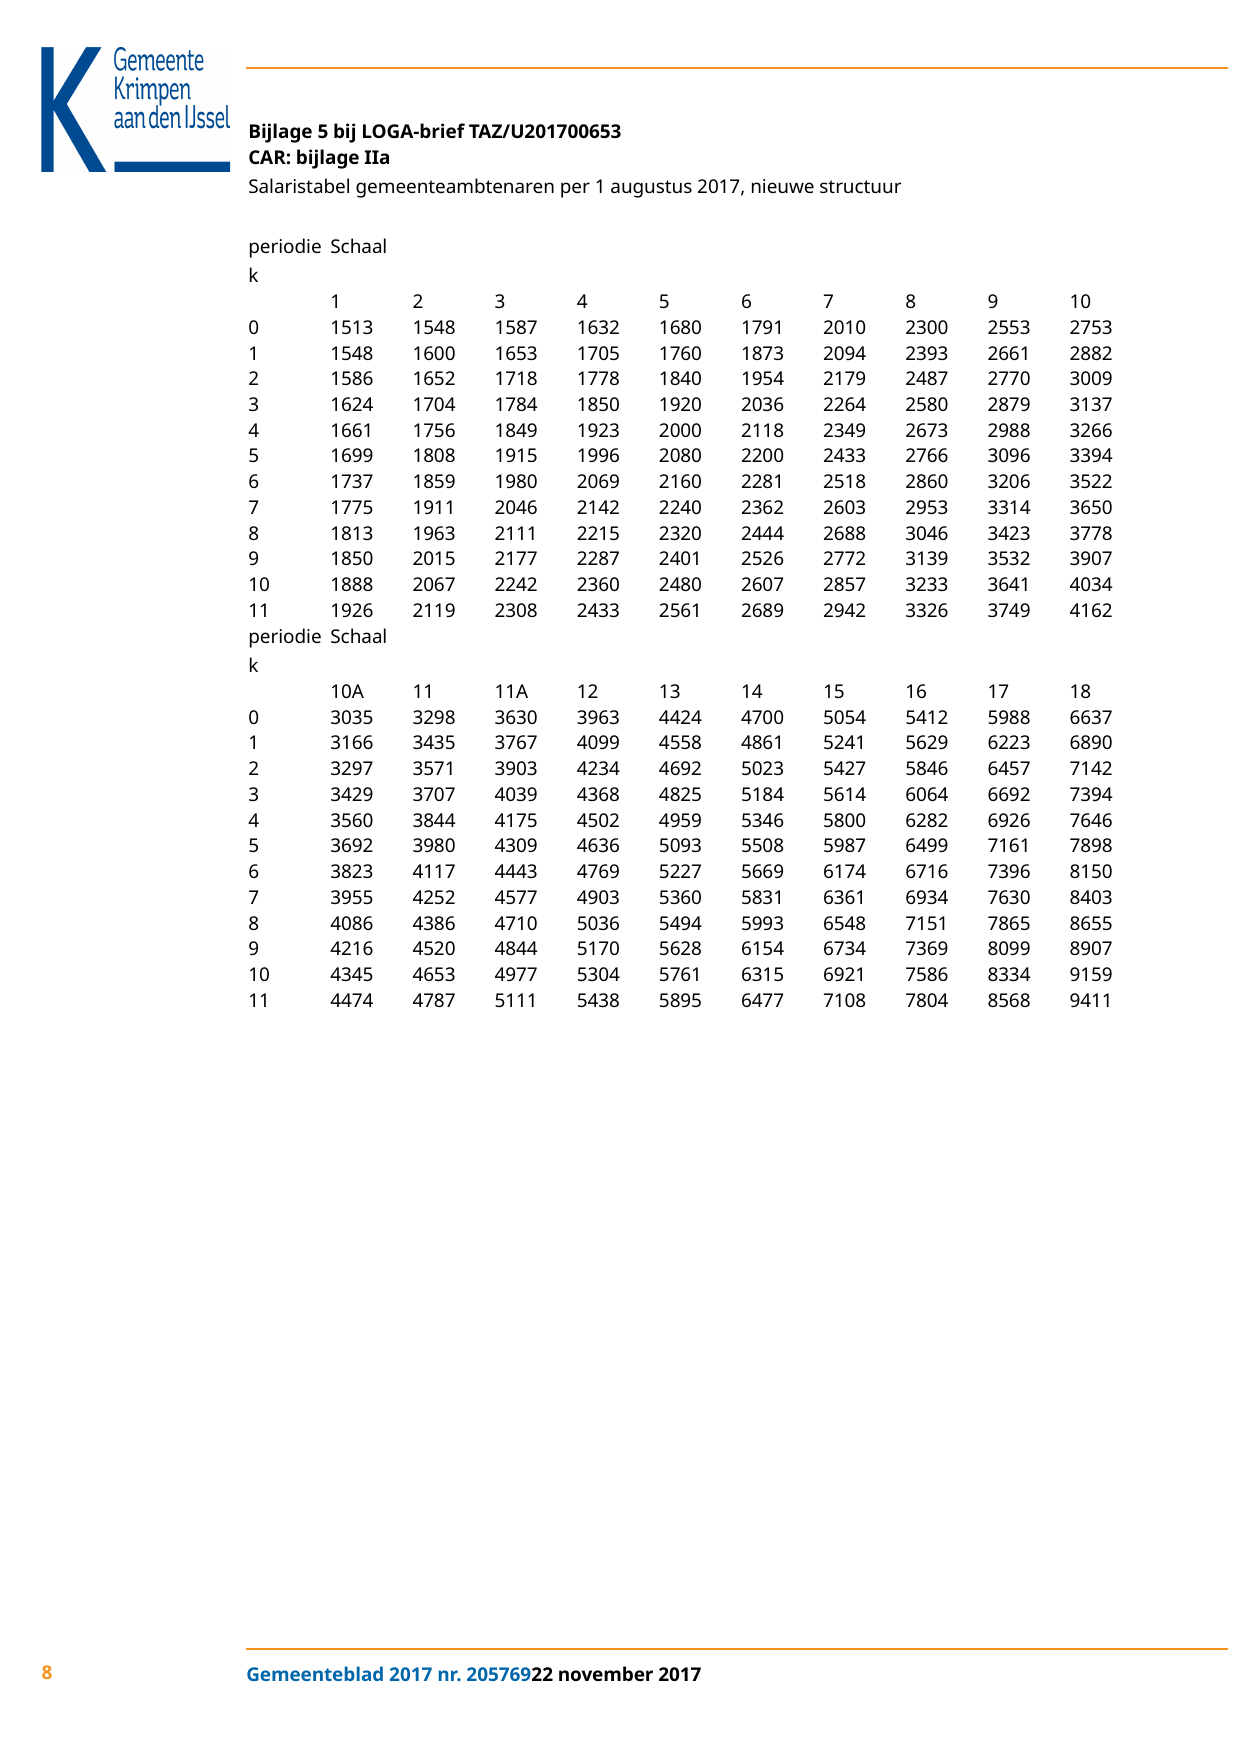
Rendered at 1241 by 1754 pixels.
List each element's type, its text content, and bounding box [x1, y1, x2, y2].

table_cell 3767 [494, 730, 577, 755]
table_cell 2444 [741, 520, 823, 546]
table_cell 4825 [659, 781, 741, 807]
table_cell 2953 [905, 494, 987, 520]
table_cell 5 [248, 443, 330, 468]
table_cell 5628 [659, 935, 741, 961]
table_cell 7898 [1069, 833, 1152, 858]
table_cell 3 [494, 288, 577, 314]
table_cell 9 [248, 935, 330, 961]
table_cell 2069 [577, 469, 659, 494]
table_cell 2603 [823, 494, 905, 520]
table_cell 1 [248, 340, 330, 366]
table_cell 2080 [659, 443, 741, 468]
table_cell 6315 [741, 961, 823, 987]
table_cell 4787 [412, 987, 494, 1013]
table_cell 2320 [659, 520, 741, 546]
table_cell 1791 [741, 314, 823, 340]
table_cell 5895 [659, 987, 741, 1013]
table_cell 2433 [823, 443, 905, 468]
table_cell 2287 [577, 546, 659, 571]
table_cell 1699 [330, 443, 412, 468]
table_cell 3233 [905, 571, 987, 597]
table_cell 2215 [577, 520, 659, 546]
table_cell 5360 [659, 884, 741, 910]
table_cell 3522 [1069, 469, 1152, 494]
table_cell 2119 [412, 597, 494, 623]
table_cell 4443 [494, 858, 577, 884]
table_cell 1840 [659, 366, 741, 391]
table_cell 3206 [987, 469, 1069, 494]
table_cell 4977 [494, 961, 577, 987]
table_cell 2561 [659, 597, 741, 623]
table_cell 4653 [412, 961, 494, 987]
table_cell 10 [248, 961, 330, 987]
table_cell 1737 [330, 469, 412, 494]
table_header Schaal [330, 233, 1152, 288]
table_cell 4474 [330, 987, 412, 1013]
table_cell 2010 [823, 314, 905, 340]
table_cell 1652 [412, 366, 494, 391]
table_cell 5831 [741, 884, 823, 910]
table_cell 2111 [494, 520, 577, 546]
table_cell 4903 [577, 884, 659, 910]
table_cell 4368 [577, 781, 659, 807]
table_cell 4959 [659, 807, 741, 832]
table_cell 2661 [987, 340, 1069, 366]
table_cell 5412 [905, 704, 987, 729]
table_cell 4216 [330, 935, 412, 961]
table_cell 1513 [330, 314, 412, 340]
table_cell 8099 [987, 935, 1069, 961]
table_cell 3560 [330, 807, 412, 832]
table_cell 1756 [412, 417, 494, 443]
table_cell 6457 [987, 755, 1069, 781]
table_cell 1760 [659, 340, 741, 366]
table_cell 5111 [494, 987, 577, 1013]
table_cell 5800 [823, 807, 905, 832]
table_cell 5093 [659, 833, 741, 858]
table_cell 2673 [905, 417, 987, 443]
table_cell 5614 [823, 781, 905, 807]
table_cell 2242 [494, 571, 577, 597]
table_cell 7 [248, 884, 330, 910]
table_cell 6637 [1069, 704, 1152, 729]
table_cell 3641 [987, 571, 1069, 597]
table_cell 11 [248, 987, 330, 1013]
table_cell 4234 [577, 755, 659, 781]
text CAR: bijlage IIa [248, 144, 1152, 170]
table_cell 8655 [1069, 910, 1152, 935]
table_cell 5669 [741, 858, 823, 884]
table_cell 6921 [823, 961, 905, 987]
table_cell 4844 [494, 935, 577, 961]
table_cell 0 [248, 314, 330, 340]
table_cell 3166 [330, 730, 412, 755]
table_cell 2689 [741, 597, 823, 623]
table_cell 2401 [659, 546, 741, 571]
table_cell 1911 [412, 494, 494, 520]
text Bijlage 5 bij LOGA-brief TAZ/U201700653 [248, 116, 1152, 144]
table_cell 9411 [1069, 987, 1152, 1013]
table_cell 4099 [577, 730, 659, 755]
table_cell 8907 [1069, 935, 1152, 961]
table_cell 3035 [330, 704, 412, 729]
table_cell 8 [248, 520, 330, 546]
table_cell 1980 [494, 469, 577, 494]
table_cell 4577 [494, 884, 577, 910]
table_cell 1632 [577, 314, 659, 340]
table_cell 2177 [494, 546, 577, 571]
table_cell 2046 [494, 494, 577, 520]
table_cell 4692 [659, 755, 741, 781]
table_cell 11 [248, 597, 330, 623]
table_cell 4386 [412, 910, 494, 935]
table_cell 4558 [659, 730, 741, 755]
table_cell 1548 [412, 314, 494, 340]
table_cell 5988 [987, 704, 1069, 729]
table_cell 11 [412, 678, 494, 704]
table_cell 8150 [1069, 858, 1152, 884]
table_cell 2607 [741, 571, 823, 597]
table_cell 16 [905, 678, 987, 704]
table_cell 5241 [823, 730, 905, 755]
table_cell 1923 [577, 417, 659, 443]
table_cell 5438 [577, 987, 659, 1013]
table_cell 1624 [330, 391, 412, 417]
table_cell 1963 [412, 520, 494, 546]
table_cell 13 [659, 678, 741, 704]
table_cell 5346 [741, 807, 823, 832]
table_cell 3532 [987, 546, 1069, 571]
table_cell 3980 [412, 833, 494, 858]
table_cell 3778 [1069, 520, 1152, 546]
table_cell 3903 [494, 755, 577, 781]
table_cell 2753 [1069, 314, 1152, 340]
table_cell 3955 [330, 884, 412, 910]
table_cell 2094 [823, 340, 905, 366]
table_cell 2480 [659, 571, 741, 597]
table_cell 1705 [577, 340, 659, 366]
table_cell 6926 [987, 807, 1069, 832]
table_cell 2015 [412, 546, 494, 571]
table_cell 7108 [823, 987, 905, 1013]
table_cell 1808 [412, 443, 494, 468]
table_cell 2360 [577, 571, 659, 597]
table_cell 4 [248, 417, 330, 443]
table_cell 7 [823, 288, 905, 314]
table_cell 3749 [987, 597, 1069, 623]
table_cell 4520 [412, 935, 494, 961]
table_cell 2882 [1069, 340, 1152, 366]
table_cell 4252 [412, 884, 494, 910]
table_cell 3963 [577, 704, 659, 729]
table_cell 8568 [987, 987, 1069, 1013]
table_cell 5629 [905, 730, 987, 755]
table_cell 2349 [823, 417, 905, 443]
table_cell 1587 [494, 314, 577, 340]
table_cell 2142 [577, 494, 659, 520]
table_cell 10 [1069, 288, 1152, 314]
table_cell 3435 [412, 730, 494, 755]
table_cell 1888 [330, 571, 412, 597]
table_cell 7369 [905, 935, 987, 961]
table_cell 1548 [330, 340, 412, 366]
table_cell 3907 [1069, 546, 1152, 571]
table_cell 3823 [330, 858, 412, 884]
table_cell 14 [741, 678, 823, 704]
table_cell 4086 [330, 910, 412, 935]
table_cell 4 [248, 807, 330, 832]
table_cell 1859 [412, 469, 494, 494]
table_cell 4039 [494, 781, 577, 807]
table_cell 2281 [741, 469, 823, 494]
table_cell 6223 [987, 730, 1069, 755]
table_cell 8 [248, 910, 330, 935]
table_cell 4502 [577, 807, 659, 832]
table_cell 3009 [1069, 366, 1152, 391]
table_cell 2 [412, 288, 494, 314]
table_cell 2036 [741, 391, 823, 417]
table_cell 5184 [741, 781, 823, 807]
table_cell 6174 [823, 858, 905, 884]
table_cell 4769 [577, 858, 659, 884]
table_cell 7396 [987, 858, 1069, 884]
text Salaristabel gemeenteambtenaren per 1 augustus 2017, nieuwe structuur [248, 174, 1152, 199]
table_cell 2362 [741, 494, 823, 520]
table_cell 1718 [494, 366, 577, 391]
table_cell 10A [330, 678, 412, 704]
table_cell 2240 [659, 494, 741, 520]
table_cell 4162 [1069, 597, 1152, 623]
table_cell 1 [330, 288, 412, 314]
table_cell 2580 [905, 391, 987, 417]
table_cell 7161 [987, 833, 1069, 858]
table_cell 1661 [330, 417, 412, 443]
table_cell 3096 [987, 443, 1069, 468]
table_cell 8403 [1069, 884, 1152, 910]
table_cell 2553 [987, 314, 1069, 340]
table_cell 6548 [823, 910, 905, 935]
table_cell 7394 [1069, 781, 1152, 807]
table_cell 2 [248, 366, 330, 391]
table_cell 3314 [987, 494, 1069, 520]
table_cell 5227 [659, 858, 741, 884]
table_cell 4345 [330, 961, 412, 987]
table_cell 7586 [905, 961, 987, 987]
table_cell 3650 [1069, 494, 1152, 520]
table_cell 3423 [987, 520, 1069, 546]
table_cell 2988 [987, 417, 1069, 443]
table_cell 7 [248, 494, 330, 520]
table_cell 3 [248, 781, 330, 807]
table_cell 6 [741, 288, 823, 314]
table_cell 7865 [987, 910, 1069, 935]
table_cell 5 [659, 288, 741, 314]
table_cell Schaal [330, 623, 1152, 678]
table_cell 2308 [494, 597, 577, 623]
table_cell 5761 [659, 961, 741, 987]
table_cell 4175 [494, 807, 577, 832]
table_cell 6064 [905, 781, 987, 807]
table_cell 5846 [905, 755, 987, 781]
table_cell 4636 [577, 833, 659, 858]
table_cell 2879 [987, 391, 1069, 417]
table_cell 3571 [412, 755, 494, 781]
table_cell 3139 [905, 546, 987, 571]
table_cell 4861 [741, 730, 823, 755]
table_cell 1784 [494, 391, 577, 417]
table_cell 7646 [1069, 807, 1152, 832]
table_cell 5494 [659, 910, 741, 935]
table_cell 3137 [1069, 391, 1152, 417]
table_cell 2393 [905, 340, 987, 366]
table_cell 1600 [412, 340, 494, 366]
table_cell 2179 [823, 366, 905, 391]
table_cell 1954 [741, 366, 823, 391]
table_cell 4117 [412, 858, 494, 884]
table_cell 7630 [987, 884, 1069, 910]
table_cell 4424 [659, 704, 741, 729]
table_cell 2526 [741, 546, 823, 571]
table_cell 1849 [494, 417, 577, 443]
table_cell 3326 [905, 597, 987, 623]
table_cell 1850 [330, 546, 412, 571]
table_cell 1850 [577, 391, 659, 417]
table_cell 3297 [330, 755, 412, 781]
table_cell 6890 [1069, 730, 1152, 755]
table_cell 9 [987, 288, 1069, 314]
table_cell 12 [577, 678, 659, 704]
table_cell 5508 [741, 833, 823, 858]
table_cell 6361 [823, 884, 905, 910]
table_cell 5427 [823, 755, 905, 781]
table_cell 5170 [577, 935, 659, 961]
table_cell 2433 [577, 597, 659, 623]
table_cell 8334 [987, 961, 1069, 987]
table_cell 1996 [577, 443, 659, 468]
table_cell periodiek [248, 623, 330, 678]
table_cell 4034 [1069, 571, 1152, 597]
table_cell 3394 [1069, 443, 1152, 468]
table_cell 2487 [905, 366, 987, 391]
table_cell 6282 [905, 807, 987, 832]
table_cell 2772 [823, 546, 905, 571]
table_cell 9 [248, 546, 330, 571]
table_cell 6934 [905, 884, 987, 910]
table_cell 3046 [905, 520, 987, 546]
table_cell 4710 [494, 910, 577, 935]
table_cell 1 [248, 730, 330, 755]
table_cell 1704 [412, 391, 494, 417]
table_cell 5304 [577, 961, 659, 987]
table_cell 6734 [823, 935, 905, 961]
table_cell 2264 [823, 391, 905, 417]
table_cell 7142 [1069, 755, 1152, 781]
table_cell 5054 [823, 704, 905, 729]
table_cell 1926 [330, 597, 412, 623]
table_cell 3692 [330, 833, 412, 858]
table_cell 5023 [741, 755, 823, 781]
table_cell 6716 [905, 858, 987, 884]
table_cell 15 [823, 678, 905, 704]
table_cell 2518 [823, 469, 905, 494]
table_cell 2770 [987, 366, 1069, 391]
table_cell 2688 [823, 520, 905, 546]
table_cell 3 [248, 391, 330, 417]
table_cell 3844 [412, 807, 494, 832]
table_cell 9159 [1069, 961, 1152, 987]
table_cell 2300 [905, 314, 987, 340]
table_cell 3298 [412, 704, 494, 729]
table_cell 7804 [905, 987, 987, 1013]
table_cell 1653 [494, 340, 577, 366]
table_cell 6 [248, 858, 330, 884]
table_cell 2160 [659, 469, 741, 494]
table_cell 8 [905, 288, 987, 314]
table_cell 6 [248, 469, 330, 494]
table_cell 5987 [823, 833, 905, 858]
table_cell 5036 [577, 910, 659, 935]
table_cell 2000 [659, 417, 741, 443]
table_cell 0 [248, 704, 330, 729]
table_cell 2067 [412, 571, 494, 597]
table_cell 6499 [905, 833, 987, 858]
table_cell 1680 [659, 314, 741, 340]
table_cell 2857 [823, 571, 905, 597]
table_header periodiek [248, 233, 330, 288]
table_cell 1778 [577, 366, 659, 391]
table_cell 6154 [741, 935, 823, 961]
table_cell 2200 [741, 443, 823, 468]
table_cell 2766 [905, 443, 987, 468]
table_cell 1920 [659, 391, 741, 417]
table_cell 3266 [1069, 417, 1152, 443]
table_cell 11A [494, 678, 577, 704]
table_cell 3707 [412, 781, 494, 807]
table_cell 1873 [741, 340, 823, 366]
table_cell 4 [577, 288, 659, 314]
table_cell 18 [1069, 678, 1152, 704]
table_cell 1775 [330, 494, 412, 520]
table_cell 2118 [741, 417, 823, 443]
table_cell 1813 [330, 520, 412, 546]
table_cell 5993 [741, 910, 823, 935]
table_cell 7151 [905, 910, 987, 935]
table_cell 10 [248, 571, 330, 597]
table_cell 2942 [823, 597, 905, 623]
table_cell 4309 [494, 833, 577, 858]
table_cell 2 [248, 755, 330, 781]
picture [41, 47, 231, 172]
table_cell 6692 [987, 781, 1069, 807]
table_cell [248, 678, 330, 704]
table_cell 1586 [330, 366, 412, 391]
table_cell 3429 [330, 781, 412, 807]
table_cell 17 [987, 678, 1069, 704]
table_cell 5 [248, 833, 330, 858]
table_cell 1915 [494, 443, 577, 468]
table_cell 3630 [494, 704, 577, 729]
table_cell 6477 [741, 987, 823, 1013]
table_cell 4700 [741, 704, 823, 729]
table_cell [248, 288, 330, 314]
table_cell 2860 [905, 469, 987, 494]
